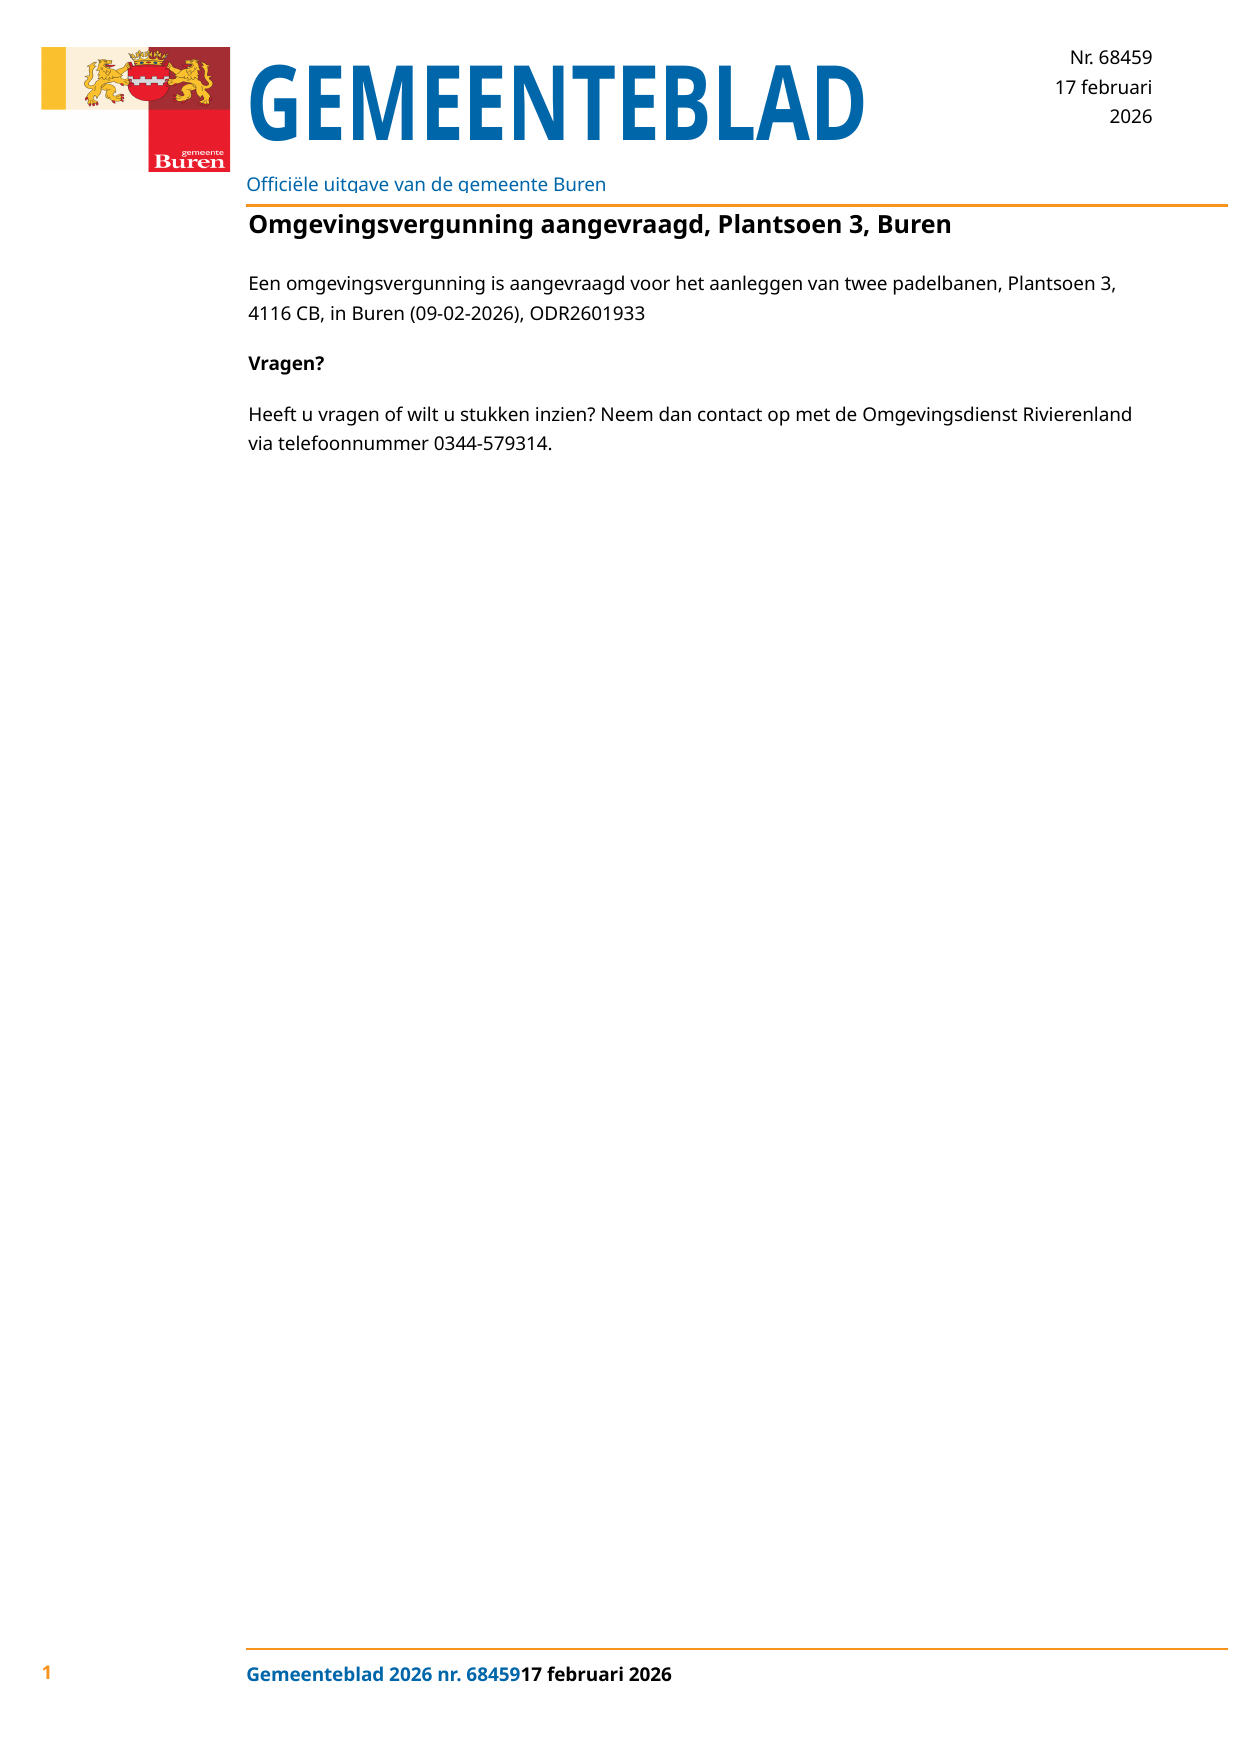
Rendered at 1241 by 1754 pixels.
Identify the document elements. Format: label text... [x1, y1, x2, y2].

text Omgevingsvergunning aangevraagd, Plantsoen 3, Buren [248, 207, 1152, 241]
text Vragen? [248, 350, 1152, 376]
text Een omgevingsvergunning is aangevraagd voor het aanleggen van twee padelbanen, Plantsoen 3, 4116 CB, in Buren (09-02-2026), ODR2601933 [248, 270, 1152, 326]
picture [41, 47, 231, 172]
text Heeft u vragen of wilt u stukken inzien? Neem dan contact op met de Omgevingsdienst Rivierenland via telefoonnummer 0344-579314. [248, 401, 1152, 456]
